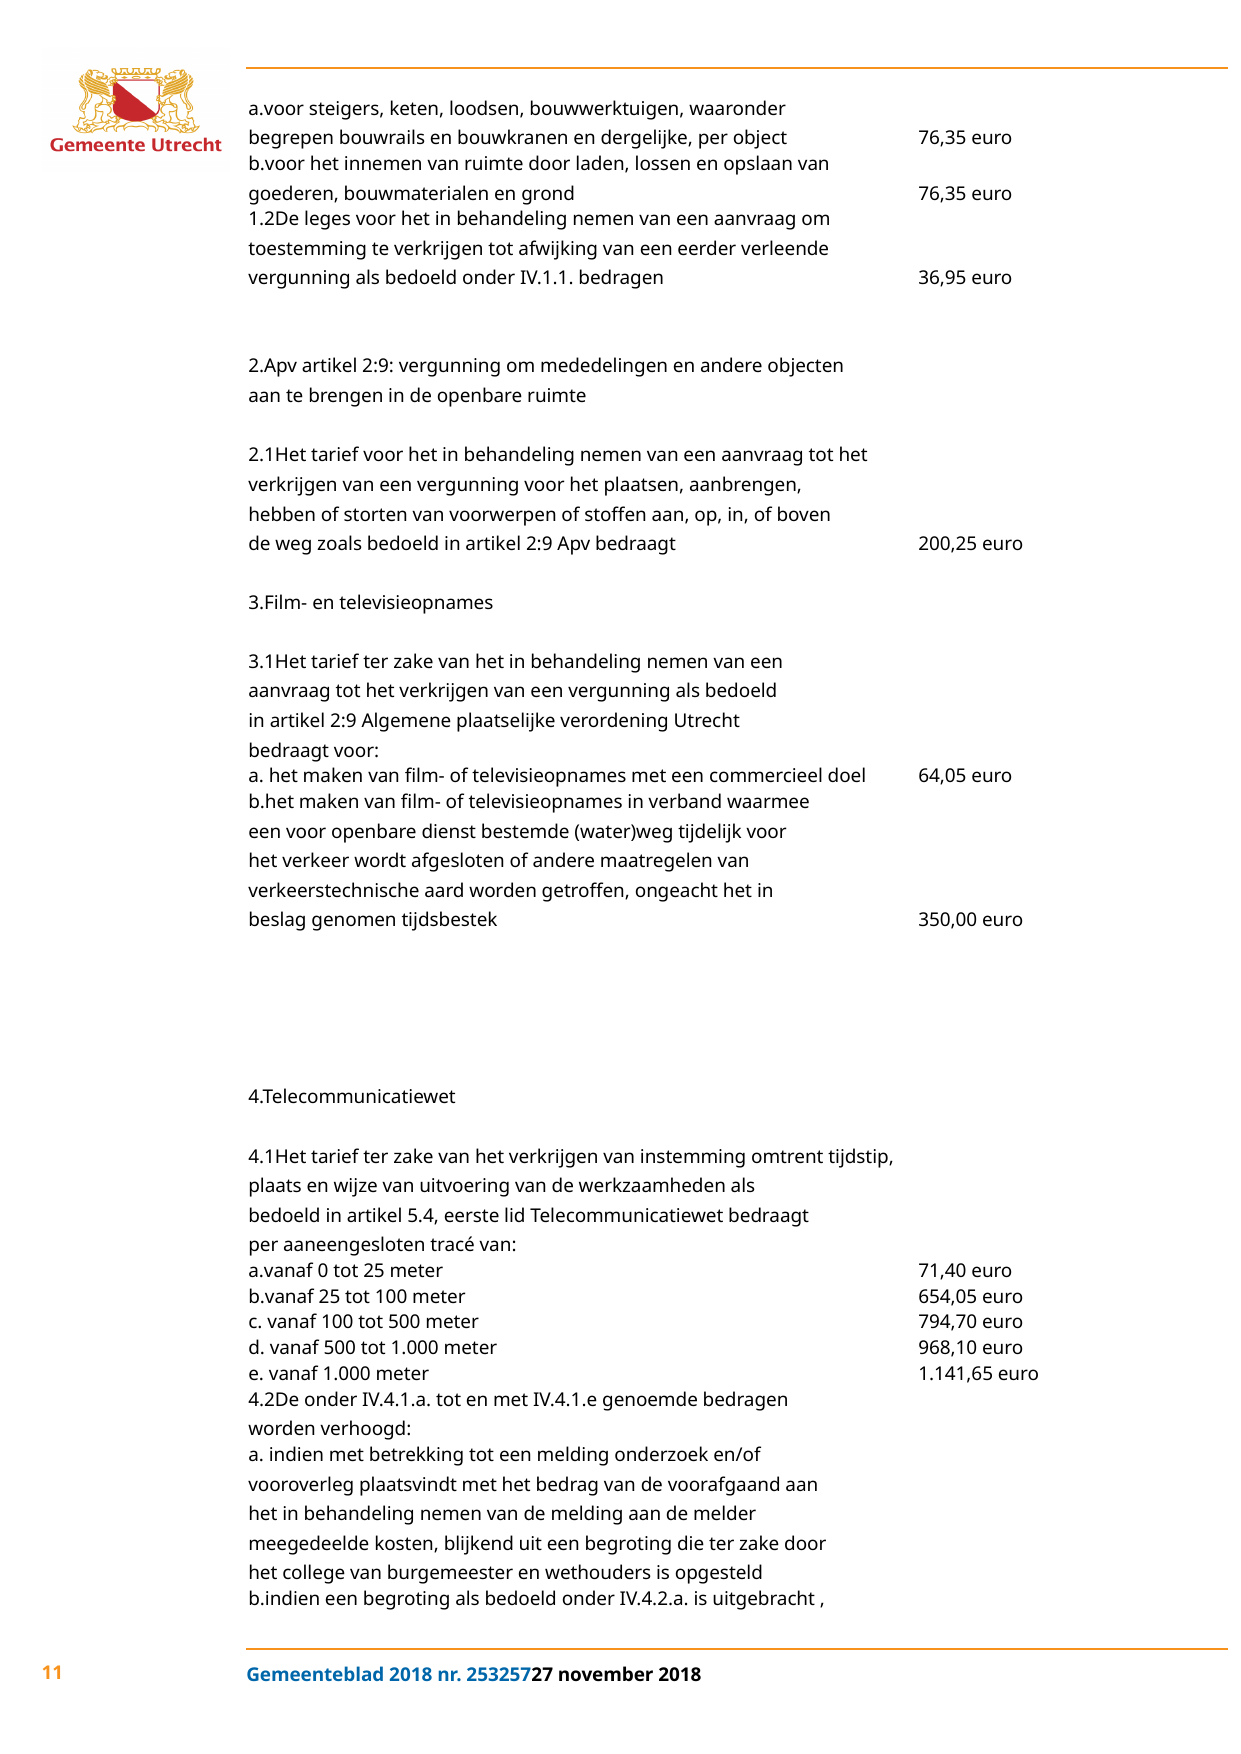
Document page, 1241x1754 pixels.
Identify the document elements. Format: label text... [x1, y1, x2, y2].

table_cell e. vanaf 1.000 meter [248, 1360, 918, 1386]
table_header 2.1Het tarief voor het in behandeling nemen van een aanvraag tot het verkrijgen van een vergunning voor het plaatsen, aanbrengen, hebben of storten van voorwerpen of stoffen aan, op, in, of boven de weg zoals bedoeld in artikel 2:9 Apv bedraagt [248, 442, 918, 556]
table_header 200,25 euro [918, 442, 1152, 556]
text aan te brengen in de openbare ruimte [248, 382, 1152, 408]
table_header 3.1Het tarief ter zake van het in behandeling nemen van een aanvraag tot het verkrijgen van een vergunning als bedoeld in artikel 2:9 Algemene plaatselijke verordening Utrecht bedraagt voor: [248, 648, 918, 763]
text 3.Film- en televisieopnames [248, 589, 1152, 614]
table_cell 1.141,65 euro [918, 1360, 1152, 1386]
table_cell b.voor het innemen van ruimte door laden, lossen en opslaan van goederen, bouwmaterialen en grond [248, 150, 918, 205]
table_cell b.het maken van film- of televisieopnames in verband waarmee een voor openbare dienst bestemde (water)weg tijdelijk voor het verkeer wordt afgesloten of andere maatregelen van verkeerstechnische aard worden getroffen, ongeacht het in beslag genomen tijdsbestek [248, 788, 918, 932]
table_cell 350,00 euro [918, 788, 1152, 932]
table_cell 36,95 euro [918, 205, 1152, 290]
table_cell a. het maken van film- of televisieopnames met een commercieel doel [248, 763, 918, 788]
table_cell a.voor steigers, keten, loodsen, bouwwerktuigen, waaronder begrepen bouwrails en bouwkranen en dergelijke, per object [248, 95, 918, 150]
table_cell 4.2De onder IV.4.1.a. tot en met IV.4.1.e genoemde bedragen worden verhoogd: [248, 1386, 918, 1441]
table_cell 968,10 euro [918, 1335, 1152, 1360]
table_header [918, 1143, 1152, 1257]
table_cell 654,05 euro [918, 1283, 1152, 1309]
text 2.Apv artikel 2:9: vergunning om mededelingen en andere objecten [248, 353, 1152, 378]
table_cell b.vanaf 25 tot 100 meter [248, 1283, 918, 1309]
table_cell 794,70 euro [918, 1309, 1152, 1334]
table_cell [918, 1441, 1152, 1585]
table_cell 64,05 euro [918, 763, 1152, 788]
table_cell [918, 1386, 1152, 1441]
table_cell b.indien een begroting als bedoeld onder IV.4.2.a. is uitgebracht , [248, 1585, 918, 1611]
table_cell c. vanaf 100 tot 500 meter [248, 1309, 918, 1334]
picture [41, 47, 231, 172]
table_cell 76,35 euro [918, 150, 1152, 205]
text 4.Telecommunicatiewet [248, 1083, 1152, 1109]
table_header 4.1Het tarief ter zake van het verkrijgen van instemming omtrent tijdstip, plaats en wijze van uitvoering van de werkzaamheden als bedoeld in artikel 5.4, eerste lid Telecommunicatiewet bedraagt per aaneengesloten tracé van: [248, 1143, 918, 1257]
table_cell a. indien met betrekking tot een melding onderzoek en/of vooroverleg plaatsvindt met het bedrag van de voorafgaand aan het in behandeling nemen van de melding aan de melder meegedeelde kosten, blijkend uit een begroting die ter zake door het college van burgemeester en wethouders is opgesteld [248, 1441, 918, 1585]
table_cell d. vanaf 500 tot 1.000 meter [248, 1335, 918, 1360]
table_cell 1.2De leges voor het in behandeling nemen van een aanvraag om toestemming te verkrijgen tot afwijking van een eerder verleende vergunning als bedoeld onder IV.1.1. bedragen [248, 205, 918, 290]
table_cell 76,35 euro [918, 95, 1152, 150]
table_cell a.vanaf 0 tot 25 meter [248, 1257, 918, 1283]
table_header [918, 648, 1152, 763]
table_cell 71,40 euro [918, 1257, 1152, 1283]
table_cell [918, 1585, 1152, 1611]
